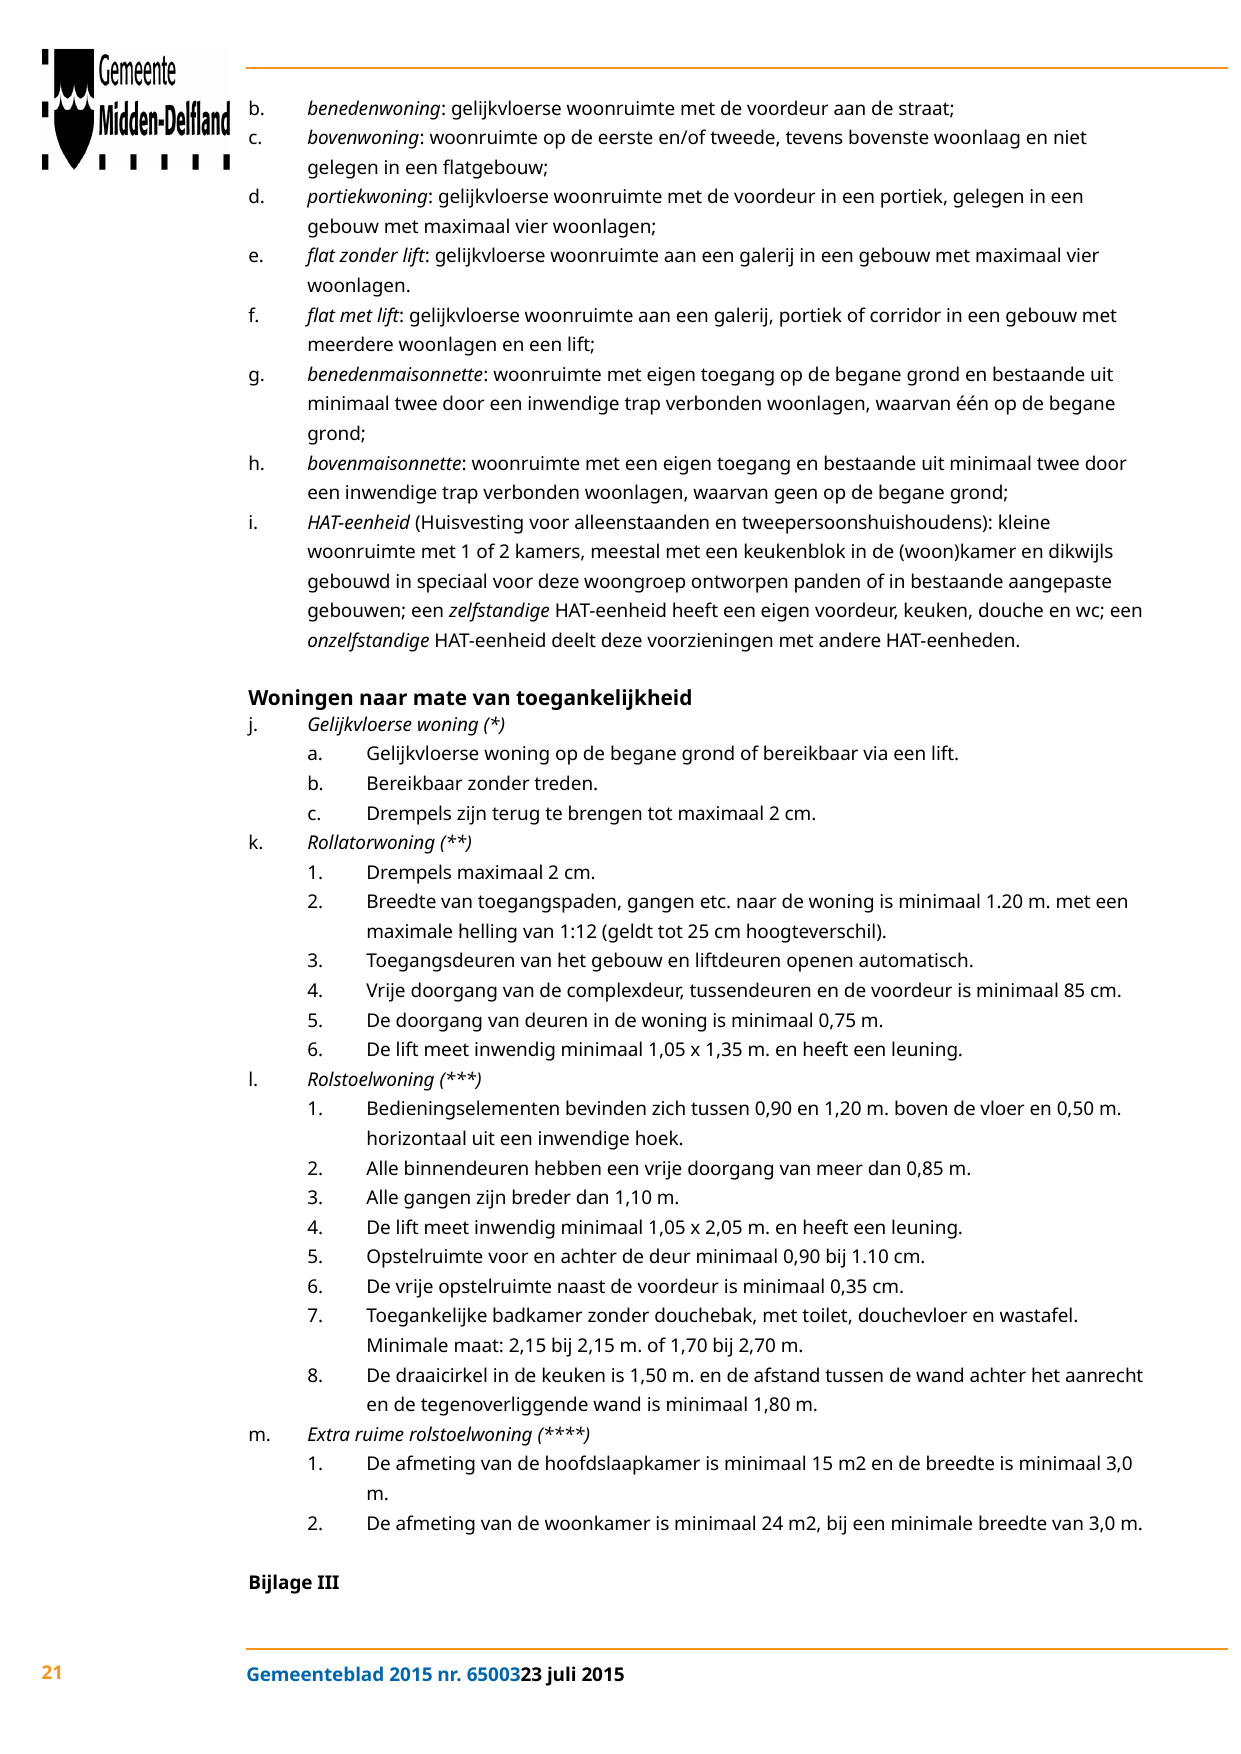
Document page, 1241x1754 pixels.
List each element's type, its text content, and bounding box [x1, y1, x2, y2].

list Opstelruimte voor en achter de deur minimaal 0,90 bij 1.10 cm. [307, 1243, 1152, 1269]
list flat met lift: gelijkvloerse woonruimte aan een galerij, portiek of corridor in een gebouw met meerdere woonlagen en een lift; [248, 302, 1152, 357]
list Toegankelijke badkamer zonder douchebak, met toilet, douchevloer en wastafel. Minimale maat: 2,15 bij 2,15 m. of 1,70 bij 2,70 m. [307, 1303, 1152, 1358]
list flat zonder lift: gelijkvloerse woonruimte aan een galerij in een gebouw met maximaal vier woonlagen. [248, 243, 1152, 298]
list De afmeting van de hoofdslaapkamer is minimaal 15 m2 en de breedte is minimaal 3,0 m. [307, 1451, 1152, 1506]
list Rollatorwoning (**) [248, 829, 1152, 855]
list De afmeting van de woonkamer is minimaal 24 m2, bij een minimale breedte van 3,0 m. [307, 1510, 1152, 1536]
list Gelijkvloerse woning (*) [248, 711, 1152, 737]
list portiekwoning: gelijkvloerse woonruimte met de voordeur in een portiek, gelegen in een gebouw met maximaal vier woonlagen; [248, 183, 1152, 239]
list Breedte van toegangspaden, gangen etc. naar de woning is minimaal 1.20 m. met een maximale helling van 1:12 (geldt tot 25 cm hoogteverschil). [307, 888, 1152, 944]
list bovenwoning: woonruimte op de eerste en/of tweede, tevens bovenste woonlaag en niet gelegen in een flatgebouw; [248, 124, 1152, 180]
picture [41, 47, 231, 172]
list De vrije opstelruimte naast de voordeur is minimaal 0,35 cm. [307, 1273, 1152, 1299]
list Toegangsdeuren van het gebouw en liftdeuren openen automatisch. [307, 948, 1152, 973]
list Drempels maximaal 2 cm. [307, 859, 1152, 885]
list De lift meet inwendig minimaal 1,05 x 2,05 m. en heeft een leuning. [307, 1214, 1152, 1240]
list De doorgang van deuren in de woning is minimaal 0,75 m. [307, 1007, 1152, 1033]
list De draaicirkel in de keuken is 1,50 m. en de afstand tussen de wand achter het aanrecht en de tegenoverliggende wand is minimaal 1,80 m. [307, 1362, 1152, 1417]
list bovenmaisonnette: woonruimte met een eigen toegang en bestaande uit minimaal twee door een inwendige trap verbonden woonlagen, waarvan geen op de begane grond; [248, 450, 1152, 505]
list Alle binnendeuren hebben een vrije doorgang van meer dan 0,85 m. [307, 1155, 1152, 1181]
list De lift meet inwendig minimaal 1,05 x 1,35 m. en heeft een leuning. [307, 1036, 1152, 1062]
list Bereikbaar zonder treden. [307, 770, 1152, 796]
list Drempels zijn terug te brengen tot maximaal 2 cm. [307, 800, 1152, 826]
text Bijlage III [248, 1569, 1152, 1595]
list benedenmaisonnette: woonruimte met eigen toegang op de begane grond en bestaande uit minimaal twee door een inwendige trap verbonden woonlagen, waarvan één op de begane grond; [248, 361, 1152, 446]
list benedenwoning: gelijkvloerse woonruimte met de voordeur aan de straat; [248, 95, 1152, 121]
list Vrije doorgang van de complexdeur, tussendeuren en de voordeur is minimaal 85 cm. [307, 977, 1152, 1003]
list Bedieningselementen bevinden zich tussen 0,90 en 1,20 m. boven de vloer en 0,50 m. horizontaal uit een inwendige hoek. [307, 1096, 1152, 1151]
list Alle gangen zijn breder dan 1,10 m. [307, 1184, 1152, 1210]
list Extra ruime rolstoelwoning (****) [248, 1421, 1152, 1447]
list HAT-eenheid (Huisvesting voor alleenstaanden en tweepersoonshuishoudens): kleine woonruimte met 1 of 2 kamers, meestal met een keukenblok in de (woon)kamer en dikwijls gebouwd in speciaal voor deze woongroep ontworpen panden of in bestaande aangepaste gebouwen; een zelfstandige HAT-eenheid heeft een eigen voordeur, keuken, douche en wc; een onzelfstandige HAT-eenheid deelt deze voorzieningen met andere HAT-eenheden. [248, 509, 1152, 653]
text Woningen naar mate van toegankelijkheid [248, 683, 1152, 711]
list Gelijkvloerse woning op de begane grond of bereikbaar via een lift. [307, 741, 1152, 766]
list Rolstoelwoning (***) [248, 1066, 1152, 1092]
